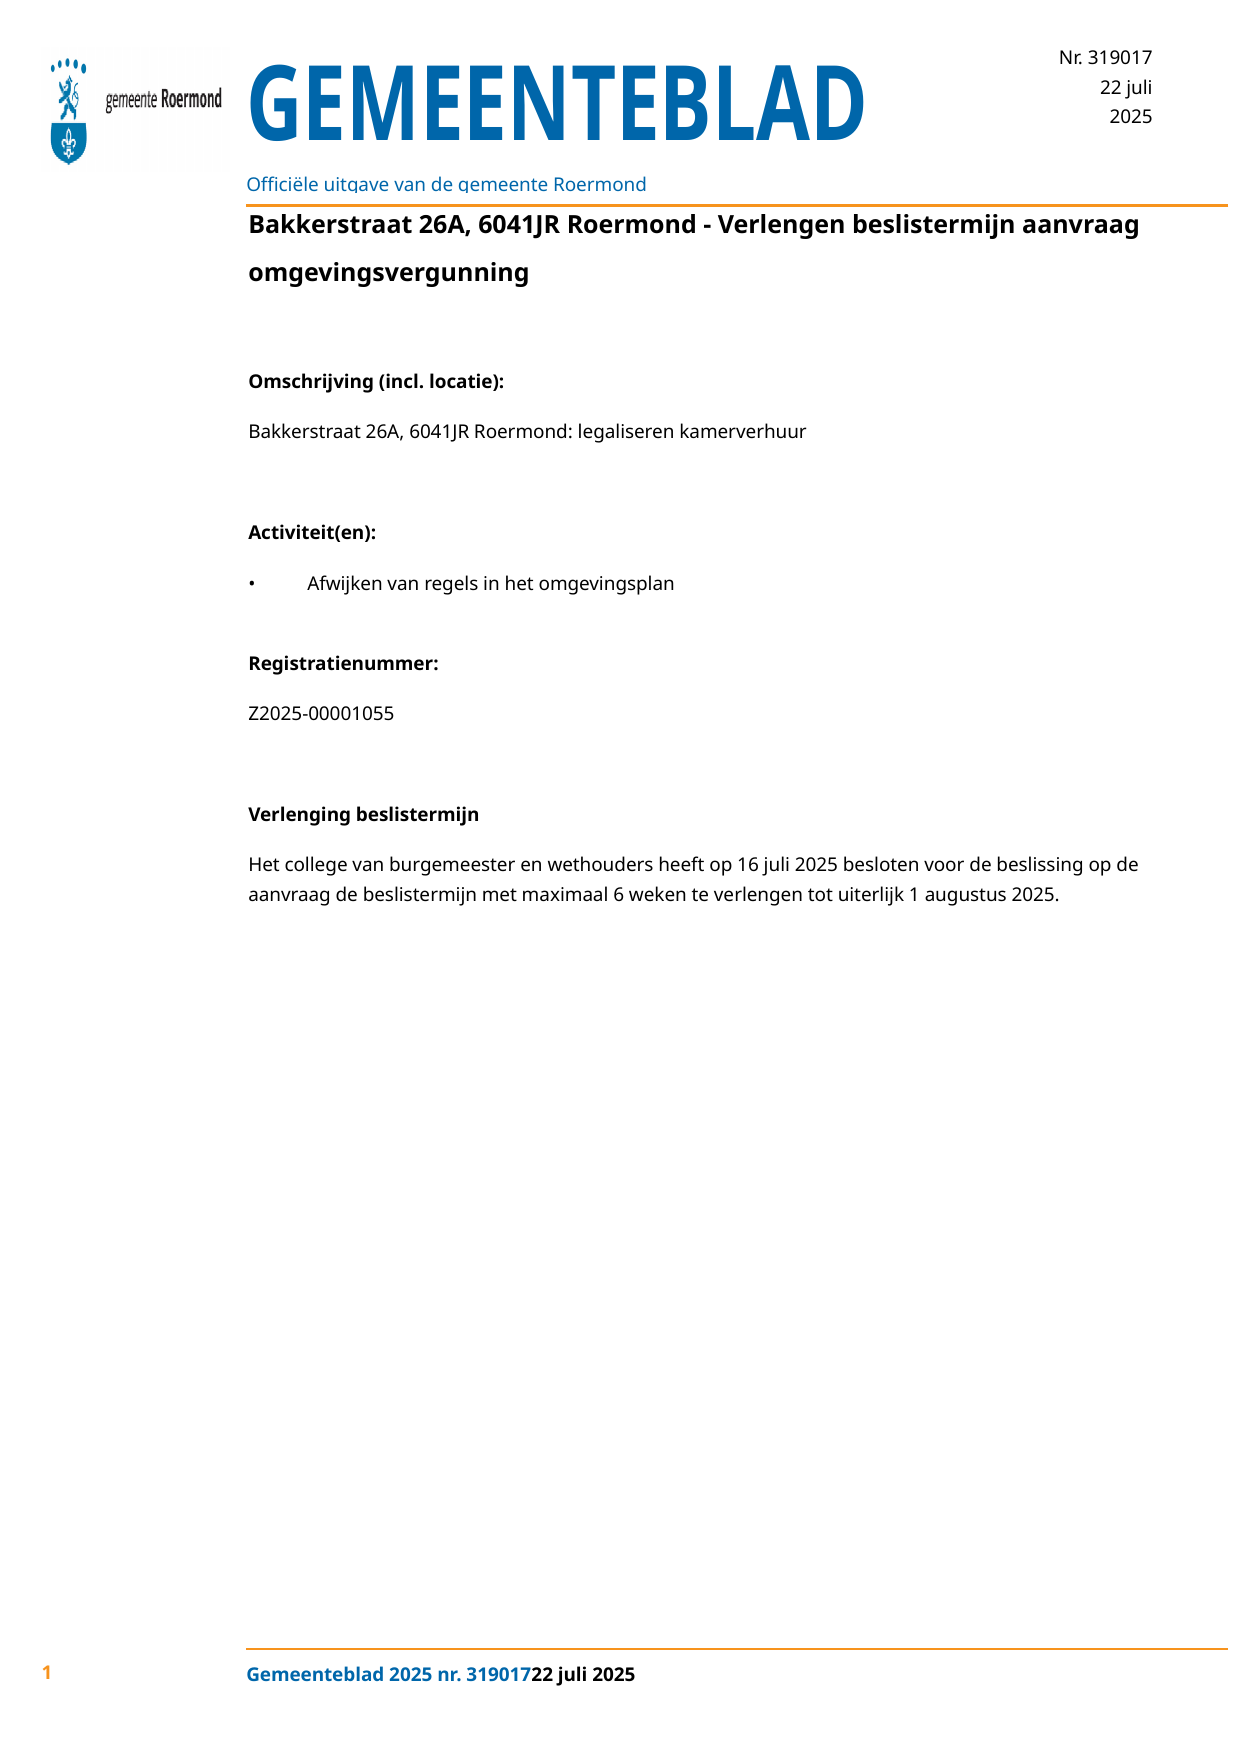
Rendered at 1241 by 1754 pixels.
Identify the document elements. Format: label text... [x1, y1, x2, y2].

picture [41, 47, 231, 172]
text Verlenging beslistermijn [248, 801, 1152, 827]
text Omschrijving (incl. locatie): [248, 368, 1152, 394]
text Z2025-00001055 [248, 700, 1152, 726]
text Activiteit(en): [248, 519, 1152, 545]
text Het college van burgemeester en wethouders heeft op 16 juli 2025 besloten voor de beslissing op de aanvraag de beslistermijn met maximaal 6 weken te verlengen tot uiterlijk 1 augustus 2025. [248, 852, 1152, 907]
text Bakkerstraat 26A, 6041JR Roermond - Verlengen beslistermijn aanvraag omgevingsvergunning [248, 207, 1152, 288]
text Bakkerstraat 26A, 6041JR Roermond: legaliseren kamerverhuur [248, 419, 1152, 444]
text Registratienummer: [248, 650, 1152, 676]
list Afwijken van regels in het omgevingsplan [248, 570, 1152, 596]
